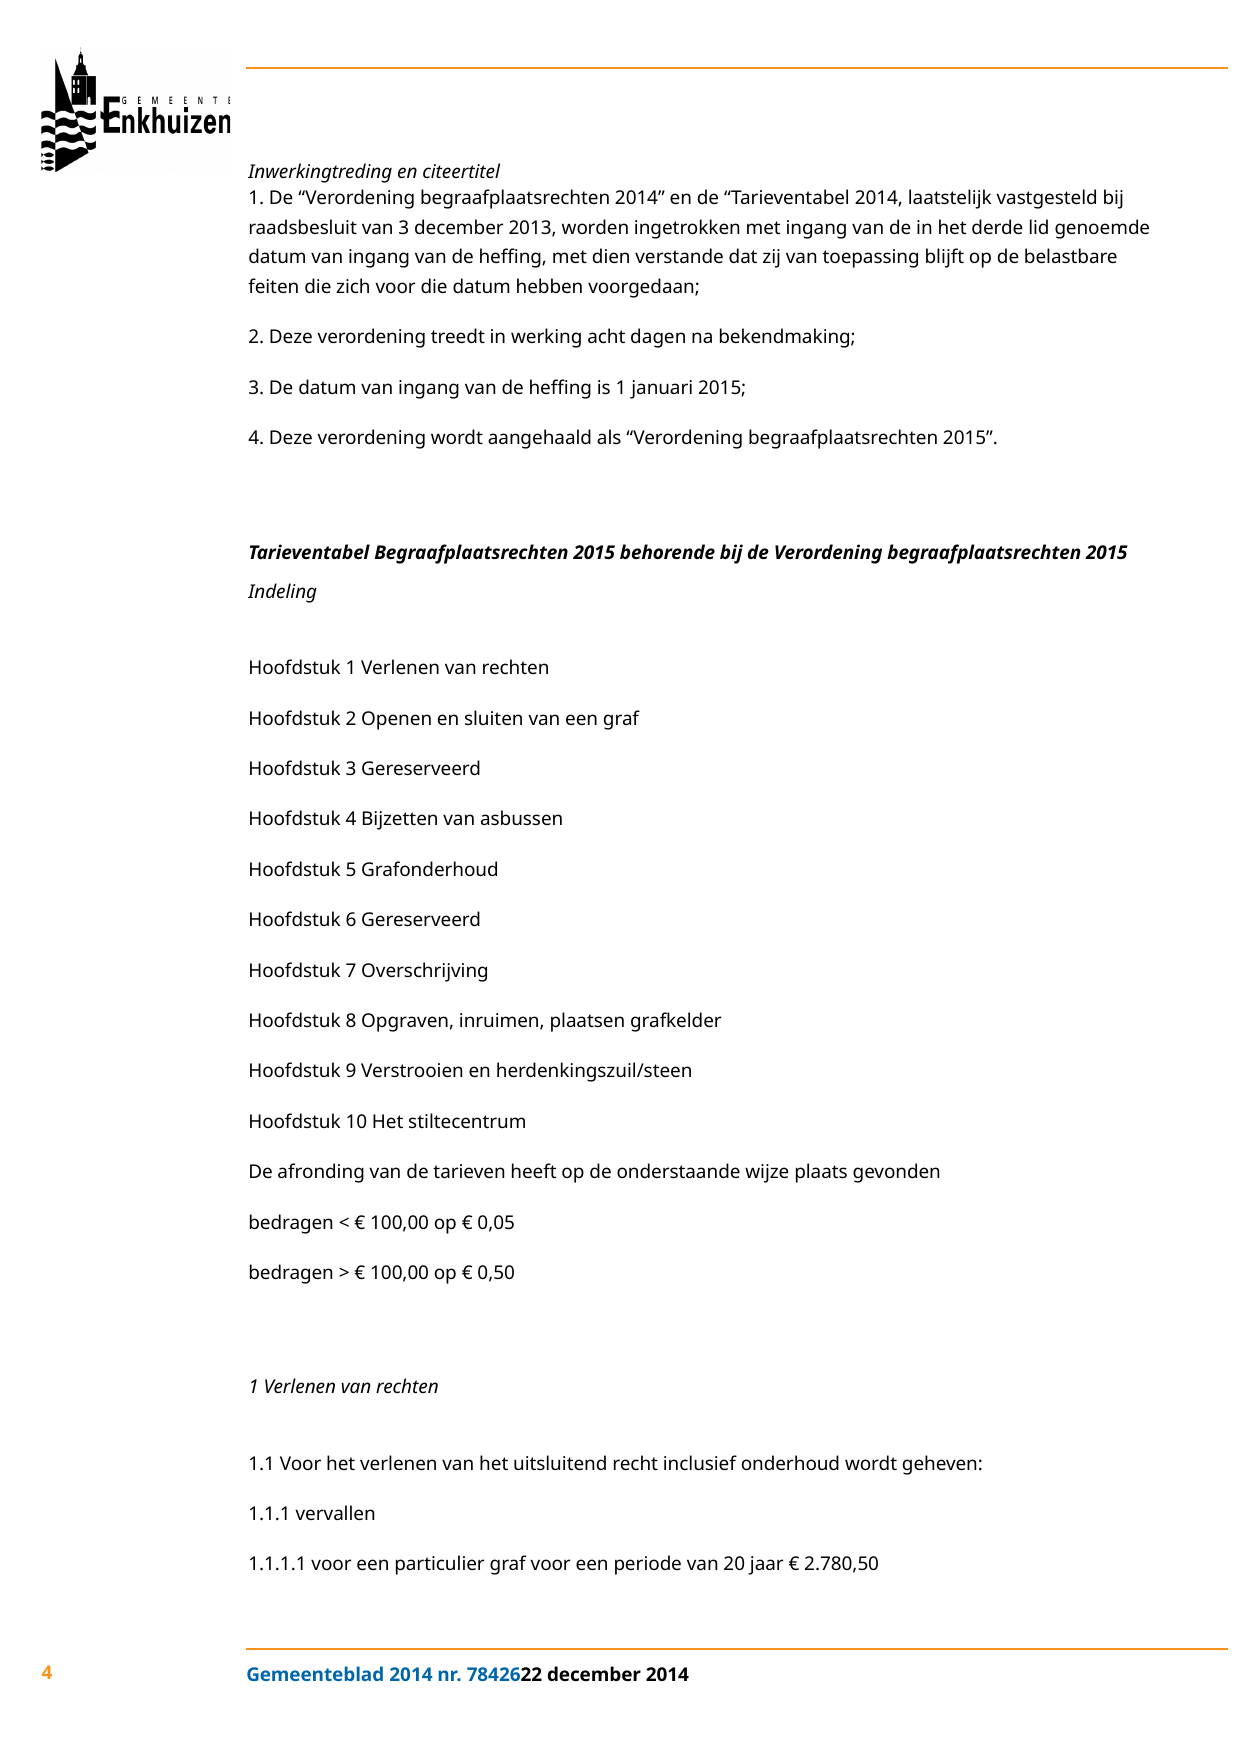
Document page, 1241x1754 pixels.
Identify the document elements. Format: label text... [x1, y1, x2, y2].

text Tarieventabel Begraafplaatsrechten 2015 behorende bij de Verordening begraafplaatsrechten 2015 [248, 539, 1152, 564]
text 3. De datum van ingang van de heffing is 1 januari 2015; [248, 374, 1152, 400]
text Hoofdstuk 7 Overschrijving [248, 957, 1152, 982]
text 2. Deze verordening treedt in werking acht dagen na bekendmaking; [248, 324, 1152, 349]
text Hoofdstuk 10 Het stiltecentrum [248, 1108, 1152, 1134]
text 1. De “Verordening begraafplaatsrechten 2014” en de “Tarieventabel 2014, laatstelijk vastgesteld bij raadsbesluit van 3 december 2013, worden ingetrokken met ingang van de in het derde lid genoemde datum van ingang van de heffing, met dien verstande dat zij van toepassing blijft op de belastbare feiten die zich voor die datum hebben voorgedaan; [248, 184, 1152, 299]
text 1.1.1 vervallen [248, 1500, 1152, 1526]
text Hoofdstuk 5 Grafonderhoud [248, 856, 1152, 882]
text Hoofdstuk 6 Gereserveerd [248, 906, 1152, 932]
picture [41, 47, 231, 172]
text Hoofdstuk 9 Verstrooien en herdenkingszuil/steen [248, 1058, 1152, 1083]
text Hoofdstuk 4 Bijzetten van asbussen [248, 806, 1152, 831]
text 1 Verlenen van rechten [248, 1374, 1152, 1399]
text Hoofdstuk 2 Openen en sluiten van een graf [248, 705, 1152, 730]
text Hoofdstuk 8 Opgraven, inruimen, plaatsen grafkelder [248, 1007, 1152, 1033]
text Hoofdstuk 1 Verlenen van rechten [248, 654, 1152, 680]
text bedragen < € 100,00 op € 0,05 [248, 1209, 1152, 1234]
text bedragen > € 100,00 op € 0,50 [248, 1259, 1152, 1285]
text De afronding van de tarieven heeft op de onderstaande wijze plaats gevonden [248, 1158, 1152, 1184]
text 1.1.1.1 voor een particulier graf voor een periode van 20 jaar € 2.780,50 [248, 1551, 1152, 1576]
text Inwerkingtreding en citeertitel [248, 159, 1152, 184]
text 4. Deze verordening wordt aangehaald als “Verordening begraafplaatsrechten 2015”. [248, 424, 1152, 450]
text Indeling [248, 578, 1152, 604]
text 1.1 Voor het verlenen van het uitsluitend recht inclusief onderhoud wordt geheven: [248, 1450, 1152, 1476]
text Hoofdstuk 3 Gereserveerd [248, 755, 1152, 781]
